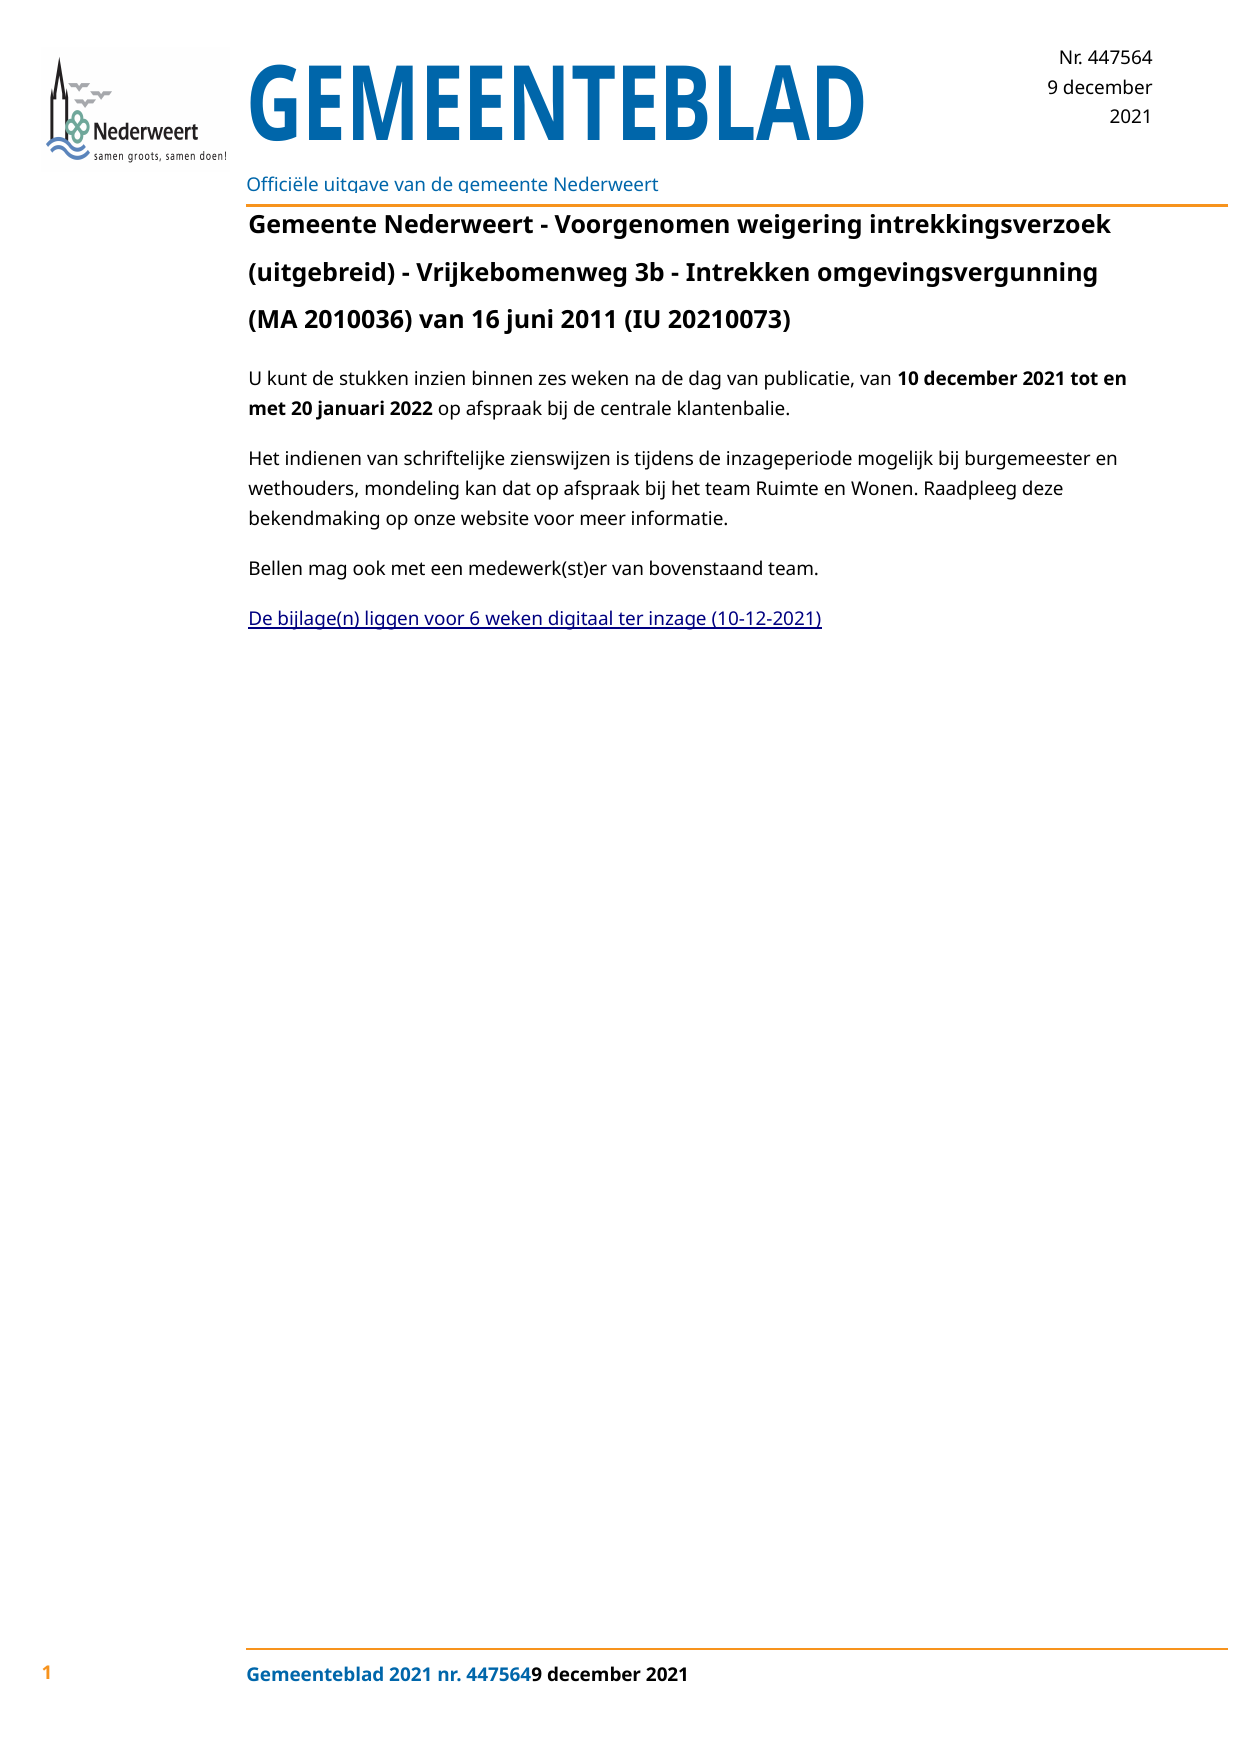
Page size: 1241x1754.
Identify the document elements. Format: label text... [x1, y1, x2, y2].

text Het indienen van schriftelijke zienswijzen is tijdens de inzageperiode mogelijk bij burgemeester en wethouders, mondeling kan dat op afspraak bij het team Ruimte en Wonen. Raadpleeg deze bekendmaking op onze website voor meer informatie. [248, 446, 1152, 530]
text Gemeente Nederweert - Voorgenomen weigering intrekkingsverzoek (uitgebreid) - Vrijkebomenweg 3b - Intrekken omgevingsvergunning (MA 2010036) van 16 juni 2011 (IU 20210073) [248, 207, 1152, 336]
text U kunt de stukken inzien binnen zes weken na de dag van publicatie, van 10 december 2021 tot en met 20 januari 2022 op afspraak bij de centrale klantenbalie. [248, 366, 1152, 421]
text De bijlage(n) liggen voor 6 weken digitaal ter inzage (10-12-2021) [248, 606, 1152, 631]
picture [41, 47, 231, 172]
text Bellen mag ook met een medewerk(st)er van bovenstaand team. [248, 555, 1152, 581]
